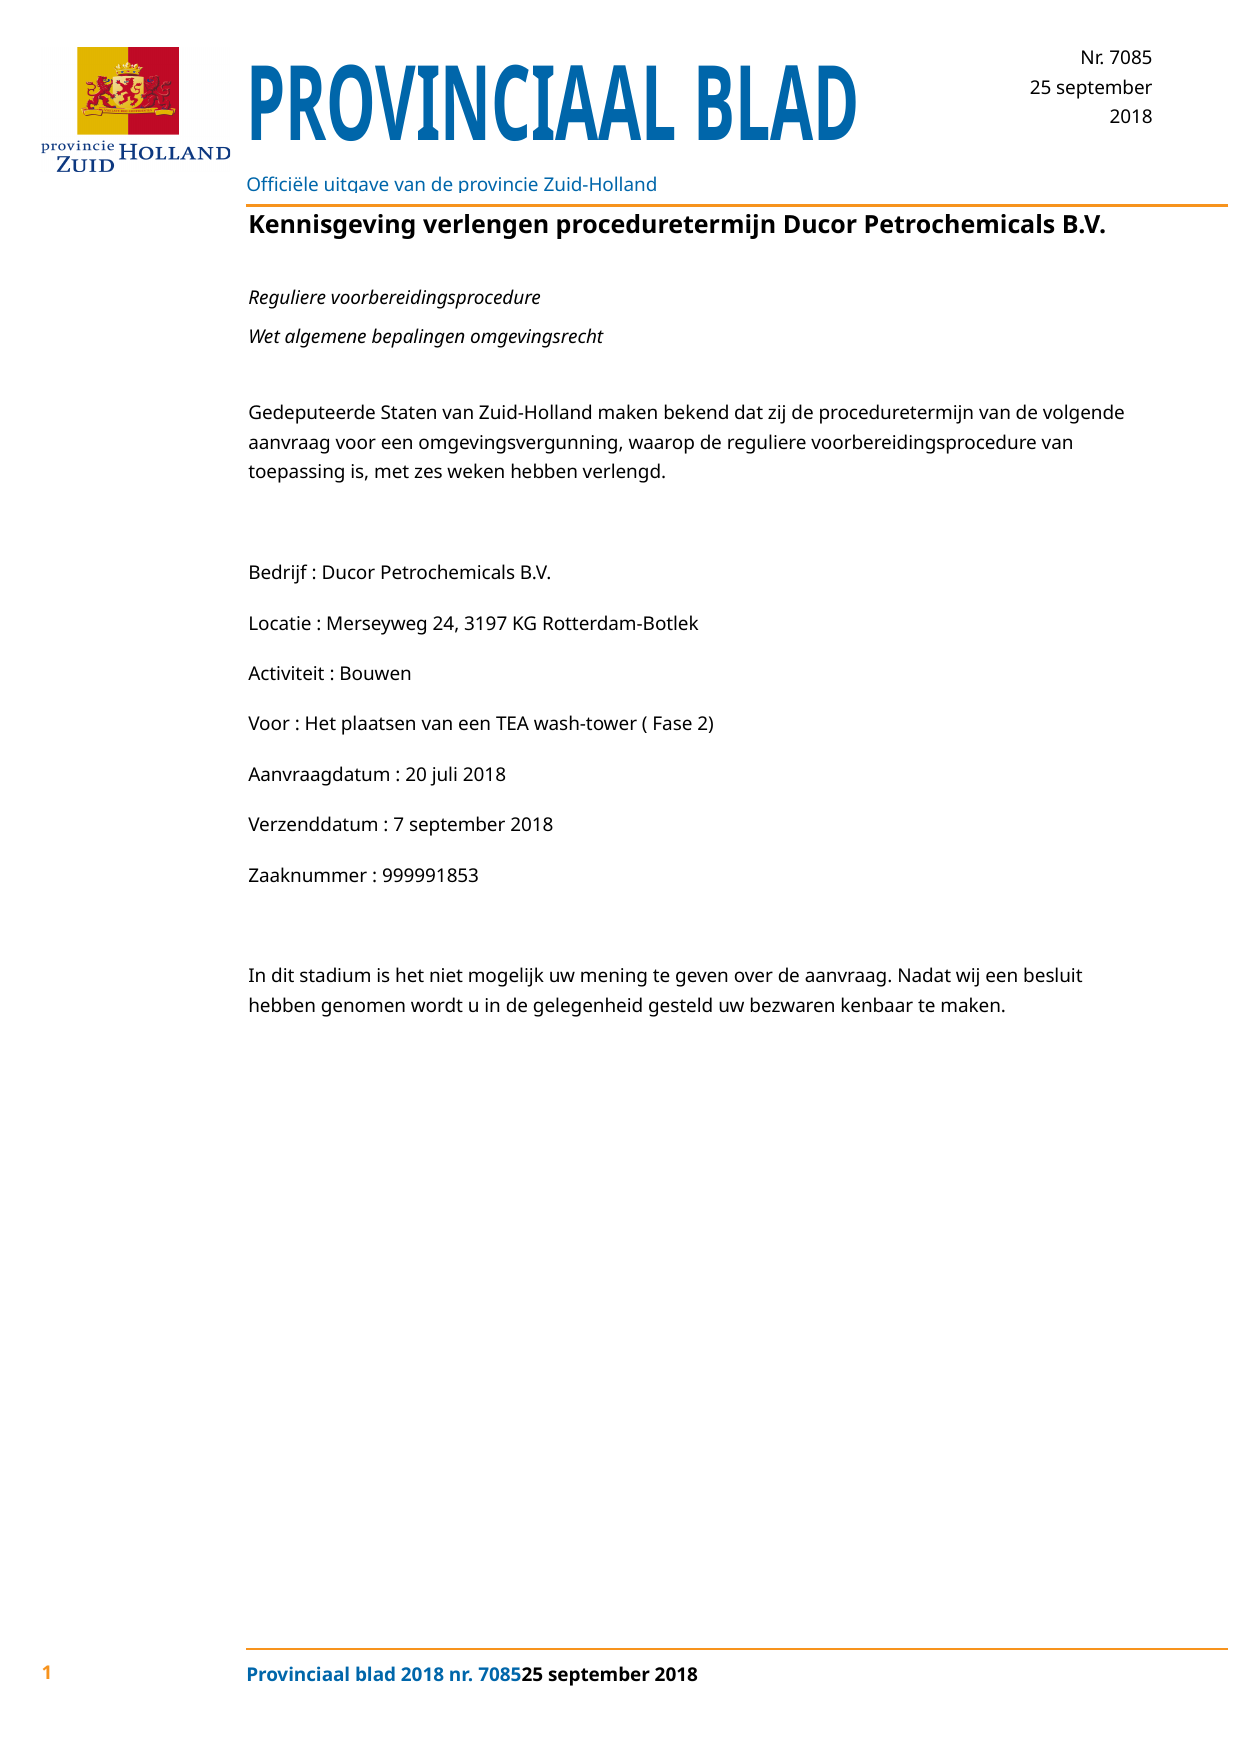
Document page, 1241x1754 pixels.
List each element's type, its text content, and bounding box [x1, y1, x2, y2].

text Activiteit : Bouwen [248, 660, 1152, 686]
text In dit stadium is het niet mogelijk uw mening te geven over de aanvraag. Nadat wij een besluit hebben genomen wordt u in de gelegenheid gesteld uw bezwaren kenbaar te maken. [248, 963, 1152, 1018]
text Wet algemene bepalingen omgevingsrecht [248, 323, 1152, 349]
text Verzenddatum : 7 september 2018 [248, 811, 1152, 837]
text Kennisgeving verlengen proceduretermijn Ducor Petrochemicals B.V. [248, 207, 1152, 241]
text Zaaknummer : 999991853 [248, 862, 1152, 887]
text Voor : Het plaatsen van een TEA wash-tower ( Fase 2) [248, 711, 1152, 736]
text Aanvraagdatum : 20 juli 2018 [248, 761, 1152, 787]
text Bedrijf : Ducor Petrochemicals B.V. [248, 559, 1152, 585]
text Locatie : Merseyweg 24, 3197 KG Rotterdam-Botlek [248, 610, 1152, 635]
text Gedeputeerde Staten van Zuid-Holland maken bekend dat zij de proceduretermijn van de volgende aanvraag voor een omgevingsvergunning, waarop de reguliere voorbereidingsprocedure van toepassing is, met zes weken hebben verlengd. [248, 399, 1152, 484]
text Reguliere voorbereidingsprocedure [248, 284, 1152, 309]
picture [41, 47, 231, 172]
